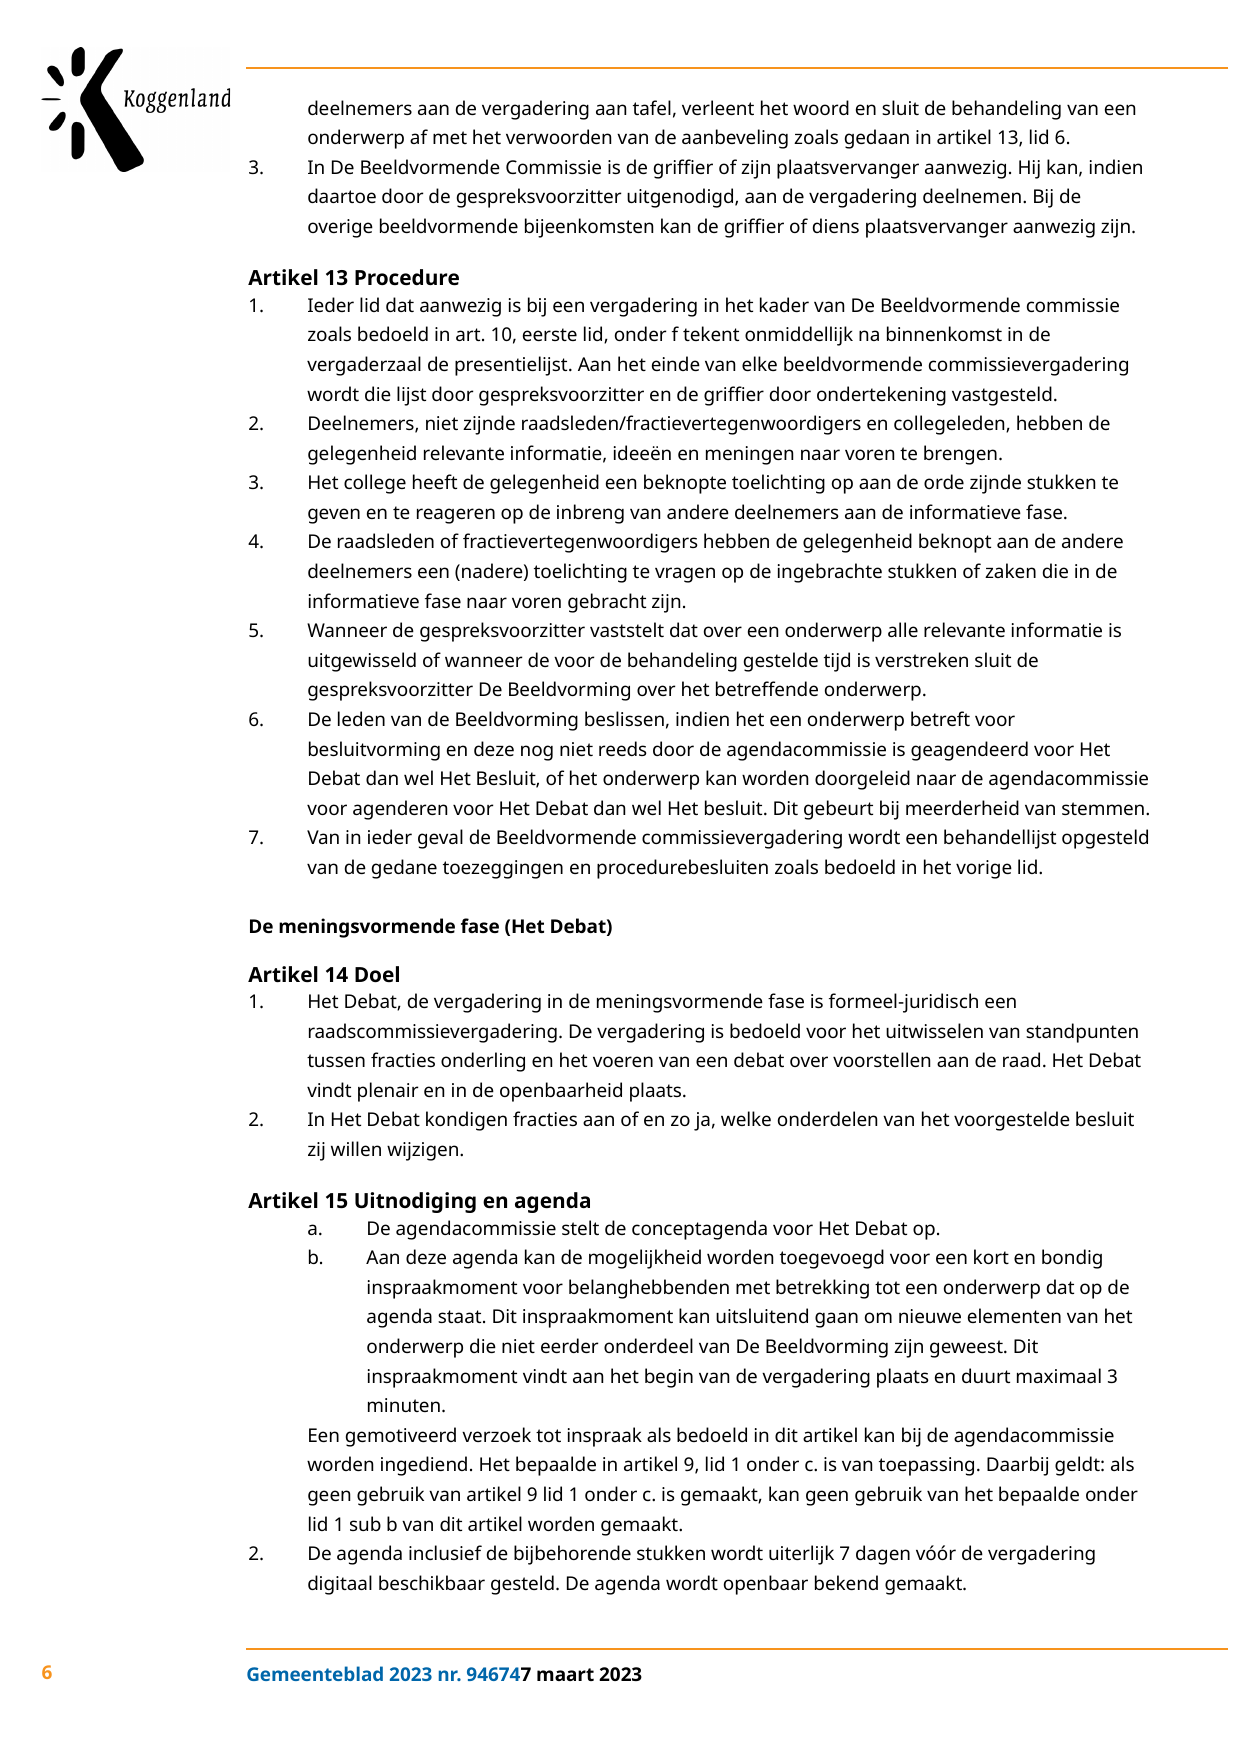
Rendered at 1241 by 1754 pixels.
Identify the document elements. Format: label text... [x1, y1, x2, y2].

list In Het Debat kondigen fracties aan of en zo ja, welke onderdelen van het voorgestelde besluit zij willen wijzigen. [248, 1107, 1152, 1162]
list Ieder lid dat aanwezig is bij een vergadering in het kader van De Beeldvormende commissie zoals bedoeld in art. 10, eerste lid, onder f tekent onmiddellijk na binnenkomst in de vergaderzaal de presentielijst. Aan het einde van elke beeldvormende commissievergadering wordt die lijst door gespreksvoorzitter en de griffier door ondertekening vastgesteld. [248, 292, 1152, 406]
list Deelnemers, niet zijnde raadsleden/fractievertegenwoordigers en collegeleden, hebben de gelegenheid relevante informatie, ideeën en meningen naar voren te brengen. [248, 410, 1152, 466]
text De meningsvormende fase (Het Debat) [248, 913, 1152, 939]
text Artikel 15 Uitnodiging en agenda [248, 1187, 1152, 1215]
list Wanneer de gespreksvoorzitter vaststelt dat over een onderwerp alle relevante informatie is uitgewisseld of wanneer de voor de behandeling gestelde tijd is verstreken sluit de gespreksvoorzitter De Beeldvorming over het betreffende onderwerp. [248, 617, 1152, 702]
list Van in ieder geval de Beeldvormende commissievergadering wordt een behandellijst opgesteld van de gedane toezeggingen en procedurebesluiten zoals bedoeld in het vorige lid. [248, 824, 1152, 880]
list Het college heeft de gelegenheid een beknopte toelichting op aan de orde zijnde stukken te geven en te reageren op de inbreng van andere deelnemers aan de informatieve fase. [248, 469, 1152, 525]
list De leden van de Beeldvorming beslissen, indien het een onderwerp betreft voor besluitvorming en deze nog niet reeds door de agendacommissie is geagendeerd voor Het Debat dan wel Het Besluit, of het onderwerp kan worden doorgeleid naar de agendacommissie voor agenderen voor Het Debat dan wel Het besluit. Dit gebeurt bij meerderheid van stemmen. [248, 706, 1152, 821]
list Een gemotiveerd verzoek tot inspraak als bedoeld in dit artikel kan bij de agendacommissie worden ingediend. Het bepaalde in artikel 9, lid 1 onder c. is van toepassing. Daarbij geldt: als geen gebruik van artikel 9 lid 1 onder c. is gemaakt, kan geen gebruik van het bepaalde onder lid 1 sub b van dit artikel worden gemaakt. [248, 1422, 1152, 1537]
list deelnemers aan de vergadering aan tafel, verleent het woord en sluit de behandeling van een onderwerp af met het verwoorden van de aanbeveling zoals gedaan in artikel 13, lid 6. [248, 95, 1152, 150]
text Artikel 13 Procedure [248, 263, 1152, 292]
picture [41, 47, 231, 172]
list In De Beeldvormende Commissie is de griffier of zijn plaatsvervanger aanwezig. Hij kan, indien daartoe door de gespreksvoorzitter uitgenodigd, aan de vergadering deelnemen. Bij de overige beeldvormende bijeenkomsten kan de griffier of diens plaatsvervanger aanwezig zijn. [248, 154, 1152, 239]
list De agenda inclusief de bijbehorende stukken wordt uiterlijk 7 dagen vóór de vergadering digitaal beschikbaar gesteld. De agenda wordt openbaar bekend gemaakt. [248, 1540, 1152, 1596]
list Het Debat, de vergadering in de meningsvormende fase is formeel-juridisch een raadscommissievergadering. De vergadering is bedoeld voor het uitwisselen van standpunten tussen fracties onderling en het voeren van een debat over voorstellen aan de raad. Het Debat vindt plenair en in de openbaarheid plaats. [248, 988, 1152, 1103]
list Aan deze agenda kan de mogelijkheid worden toegevoegd voor een kort en bondig inspraakmoment voor belanghebbenden met betrekking tot een onderwerp dat op de agenda staat. Dit inspraakmoment kan uitsluitend gaan om nieuwe elementen van het onderwerp die niet eerder onderdeel van De Beeldvorming zijn geweest. Dit inspraakmoment vindt aan het begin van de vergadering plaats en duurt maximaal 3 minuten. [307, 1244, 1152, 1418]
text Artikel 14 Doel [248, 960, 1152, 988]
list De agendacommissie stelt de conceptagenda voor Het Debat op. [307, 1215, 1152, 1241]
list De raadsleden of fractievertegenwoordigers hebben de gelegenheid beknopt aan de andere deelnemers een (nadere) toelichting te vragen op de ingebrachte stukken of zaken die in de informatieve fase naar voren gebracht zijn. [248, 529, 1152, 613]
